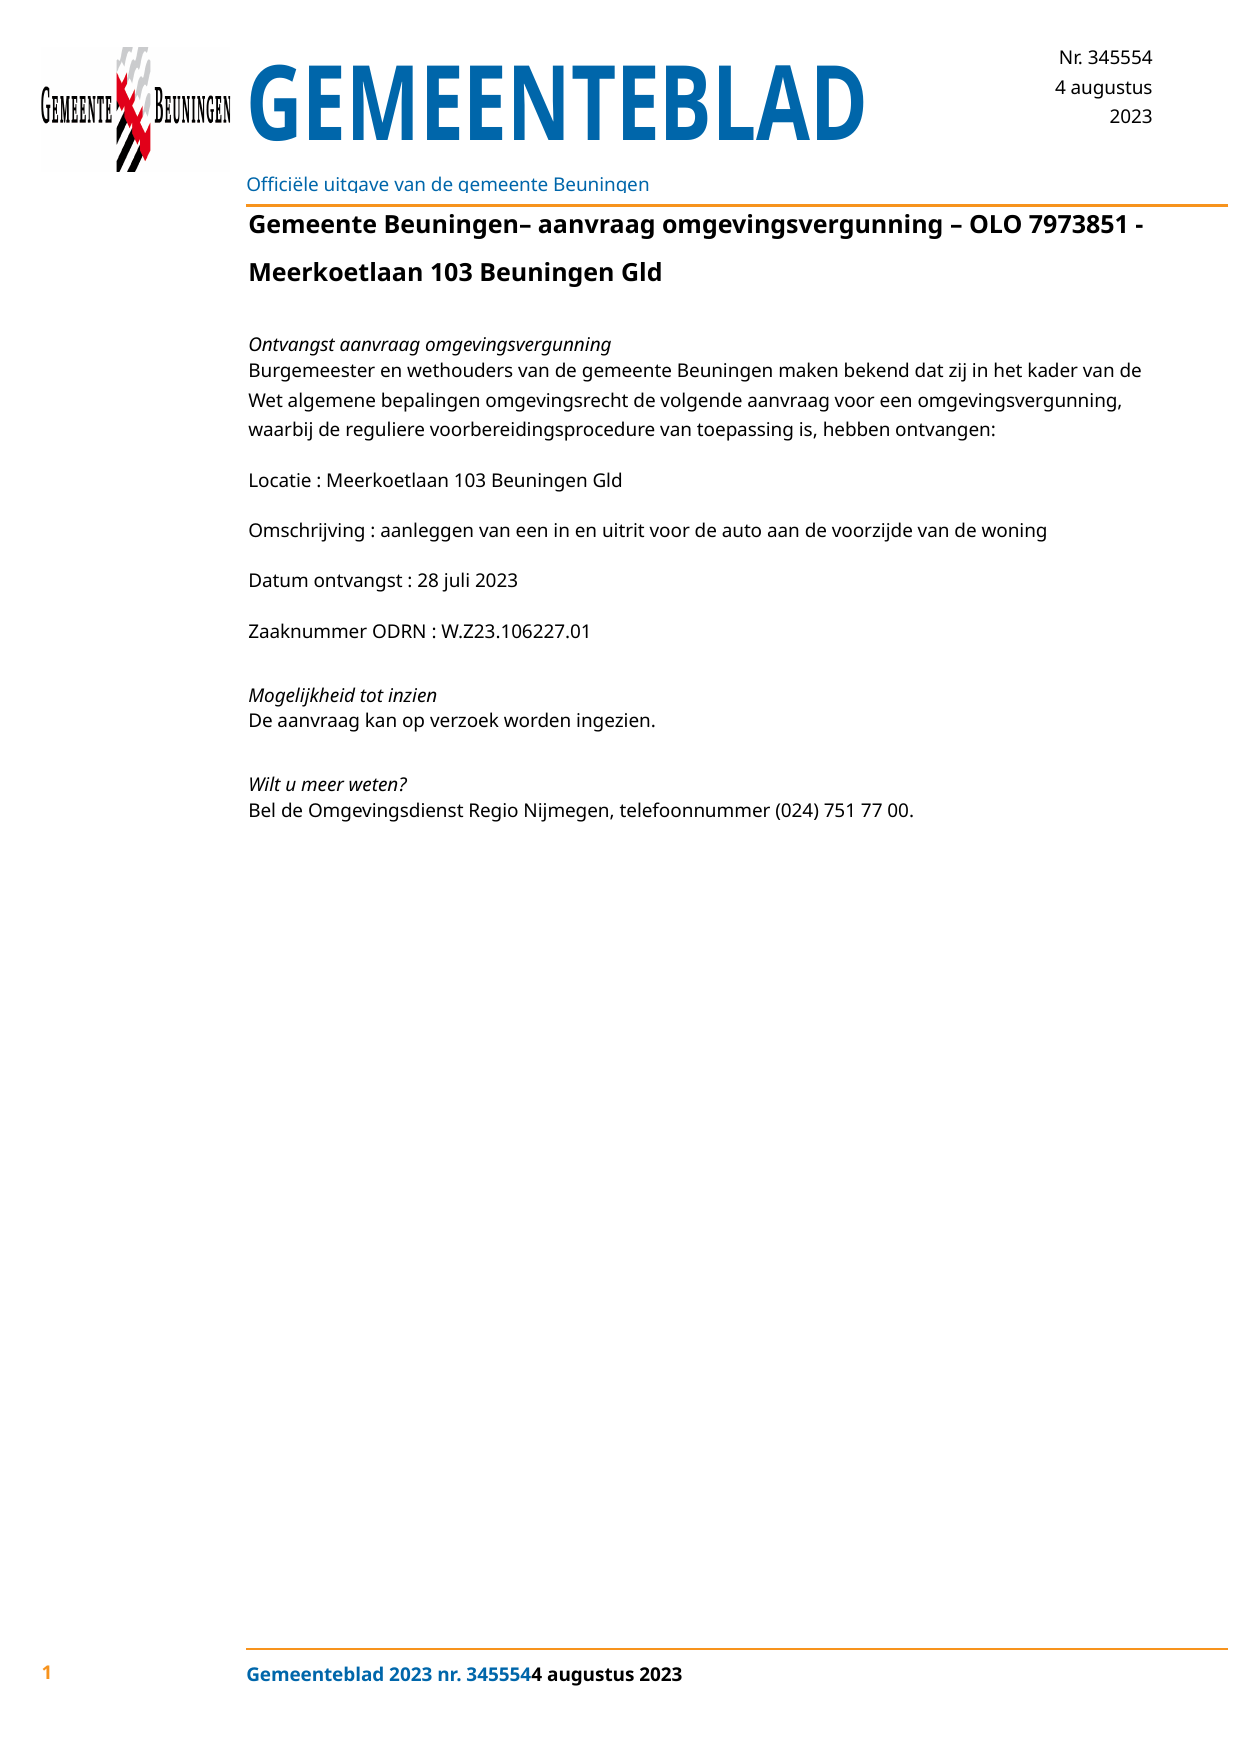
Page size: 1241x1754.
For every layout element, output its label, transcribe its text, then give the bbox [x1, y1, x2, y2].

text Locatie : Meerkoetlaan 103 Beuningen Gld [248, 467, 1152, 492]
text De aanvraag kan op verzoek worden ingezien. [248, 708, 1152, 733]
text Omschrijving : aanleggen van een in en uitrit voor de auto aan de voorzijde van de woning [248, 517, 1152, 543]
text Ontvangst aanvraag omgevingsvergunning [248, 331, 1152, 357]
text Datum ontvangst : 28 juli 2023 [248, 568, 1152, 593]
text Gemeente Beuningen– aanvraag omgevingsvergunning – OLO 7973851 - Meerkoetlaan 103 Beuningen Gld [248, 207, 1152, 288]
text Bel de Omgevingsdienst Regio Nijmegen, telefoonnummer (024) 751 77 00. [248, 797, 1152, 823]
text Zaaknummer ODRN : W.Z23.106227.01 [248, 618, 1152, 644]
text Mogelijkheid tot inzien [248, 682, 1152, 708]
text Wilt u meer weten? [248, 772, 1152, 797]
text Burgemeester en wethouders van de gemeente Beuningen maken bekend dat zij in het kader van de Wet algemene bepalingen omgevingsrecht de volgende aanvraag voor een omgevingsvergunning, waarbij de reguliere voorbereidingsprocedure van toepassing is, hebben ontvangen: [248, 357, 1152, 442]
picture [41, 47, 231, 172]
